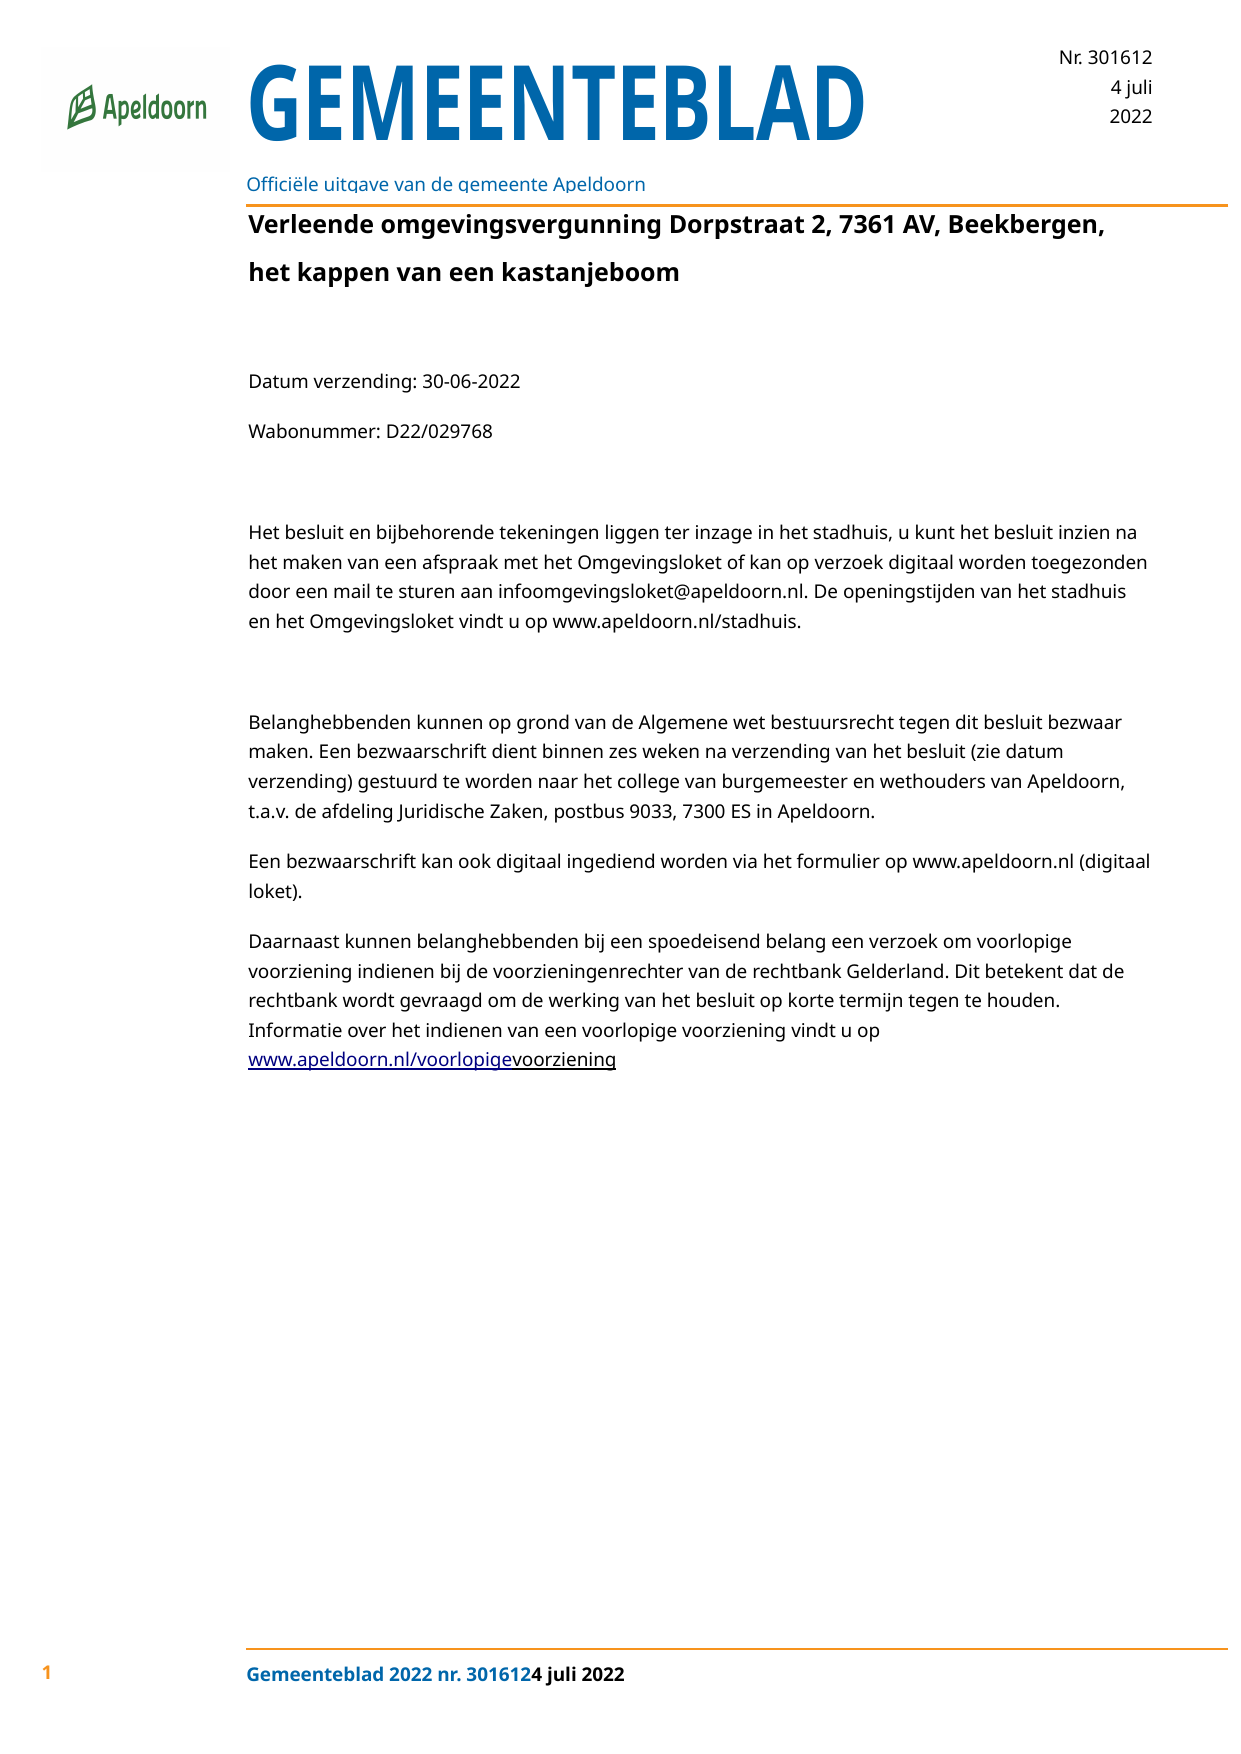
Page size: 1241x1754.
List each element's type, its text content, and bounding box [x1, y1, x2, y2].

text Het besluit en bijbehorende tekeningen liggen ter inzage in het stadhuis, u kunt het besluit inzien na het maken van een afspraak met het Omgevingsloket of kan op verzoek digitaal worden toegezonden door een mail te sturen aan infoomgevingsloket@apeldoorn.nl. De openingstijden van het stadhuis en het Omgevingsloket vindt u op www.apeldoorn.nl/stadhuis. [248, 519, 1152, 634]
text Wabonummer: D22/029768 [248, 419, 1152, 444]
text Een bezwaarschrift kan ook digitaal ingediend worden via het formulier op www.apeldoorn.nl (digitaal loket). [248, 848, 1152, 904]
text Belanghebbenden kunnen op grond van de Algemene wet bestuursrecht tegen dit besluit bezwaar maken. Een bezwaarschrift dient binnen zes weken na verzending van het besluit (zie datum verzending) gestuurd te worden naar het college van burgemeester en wethouders van Apeldoorn, t.a.v. de afdeling Juridische Zaken, postbus 9033, 7300 ES in Apeldoorn. [248, 709, 1152, 824]
text Datum verzending: 30-06-2022 [248, 368, 1152, 394]
picture [41, 47, 231, 172]
text Daarnaast kunnen belanghebbenden bij een spoedeisend belang een verzoek om voorlopige voorziening indienen bij de voorzieningenrechter van de rechtbank Gelderland. Dit betekent dat de rechtbank wordt gevraagd om de werking van het besluit op korte termijn tegen te houden. Informatie over het indienen van een voorlopige voorziening vindt u op www.apeldoorn.nl/voorlopigevoorziening [248, 928, 1152, 1072]
text Verleende omgevingsvergunning Dorpstraat 2, 7361 AV, Beekbergen, het kappen van een kastanjeboom [248, 207, 1152, 288]
